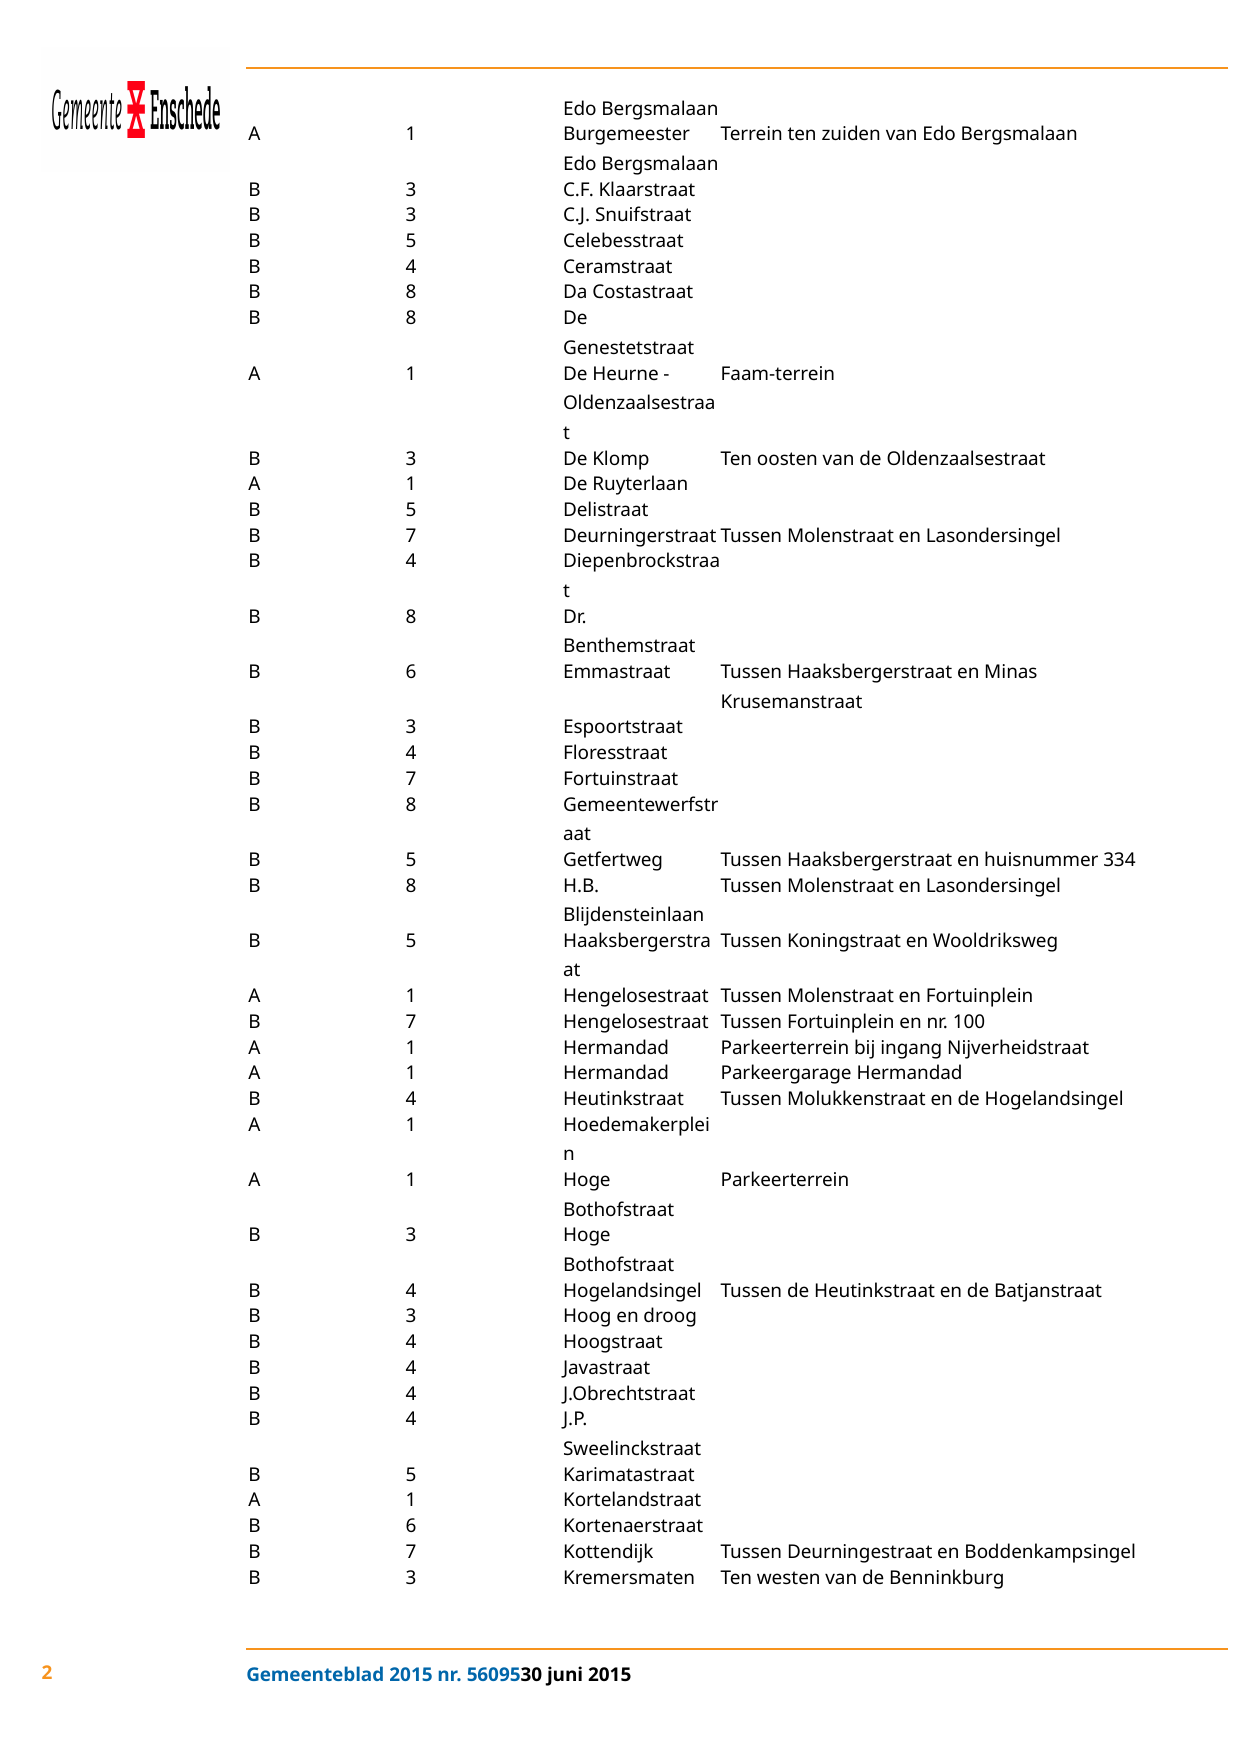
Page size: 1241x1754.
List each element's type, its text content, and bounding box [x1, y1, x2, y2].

table_cell 1 [405, 1166, 563, 1222]
table_cell B [248, 1461, 405, 1487]
table_cell B [248, 1380, 405, 1406]
table_cell 3 [405, 1222, 563, 1277]
table_cell Gemeentewerfstraat [563, 791, 720, 846]
table_cell B [248, 714, 405, 739]
table_cell Da Costastraat [563, 279, 720, 304]
table_cell [720, 1354, 1152, 1380]
table_cell Hoedemakerplein [563, 1111, 720, 1166]
table_cell Ten westen van de Benninkburg [720, 1564, 1152, 1589]
table_cell A [248, 1060, 405, 1085]
table_cell B [248, 1329, 405, 1354]
table_cell 1 [405, 1487, 563, 1512]
table_cell 5 [405, 496, 563, 522]
table_cell Delistraat [563, 496, 720, 522]
table_cell [720, 1461, 1152, 1487]
table_cell 4 [405, 739, 563, 765]
table_cell [720, 496, 1152, 522]
table_cell Kortelandstraat [563, 1487, 720, 1512]
table_cell [720, 95, 1152, 121]
table_cell A [248, 121, 405, 176]
table_cell [720, 603, 1152, 658]
table_cell B [248, 227, 405, 253]
table_cell Hermandad [563, 1034, 720, 1059]
table_cell B [248, 253, 405, 279]
table_cell [720, 176, 1152, 202]
table_cell Javastraat [563, 1354, 720, 1380]
table_cell [720, 227, 1152, 253]
table_cell C.F. Klaarstraat [563, 176, 720, 202]
table_cell 7 [405, 522, 563, 548]
table_cell Hengelosestraat [563, 983, 720, 1008]
table_cell [720, 1513, 1152, 1538]
table_cell Ten oosten van de Oldenzaalsestraat [720, 445, 1152, 470]
table_cell 4 [405, 548, 563, 603]
table_cell 3 [405, 176, 563, 202]
table_cell 1 [405, 1111, 563, 1166]
table_cell [720, 1111, 1152, 1166]
table_cell [720, 714, 1152, 739]
table_cell 5 [405, 227, 563, 253]
table_cell Tussen Haaksbergerstraat en huisnummer 334 [720, 846, 1152, 872]
table_cell 7 [405, 765, 563, 791]
table_cell Burgemeester Edo Bergsmalaan [563, 121, 720, 176]
table_cell Deurningerstraat [563, 522, 720, 548]
table_cell Hermandad [563, 1060, 720, 1085]
table_cell 7 [405, 1008, 563, 1034]
table_cell Espoortstraat [563, 714, 720, 739]
table_cell A [248, 983, 405, 1008]
table_cell Tussen Molenstraat en Fortuinplein [720, 983, 1152, 1008]
table_cell 4 [405, 253, 563, 279]
table_cell Tussen Deurningestraat en Boddenkampsingel [720, 1538, 1152, 1564]
table_cell [720, 739, 1152, 765]
table_cell [248, 95, 405, 121]
table_cell Edo Bergsmalaan [563, 95, 720, 121]
table_cell Emmastraat [563, 658, 720, 713]
table_cell [720, 305, 1152, 360]
table_cell Hoge Bothofstraat [563, 1166, 720, 1222]
table_cell 1 [405, 360, 563, 445]
table_cell 8 [405, 305, 563, 360]
table_cell B [248, 1513, 405, 1538]
table_cell [720, 791, 1152, 846]
table_cell B [248, 176, 405, 202]
table_cell De Genestetstraat [563, 305, 720, 360]
table_cell B [248, 1564, 405, 1589]
table_cell [720, 1329, 1152, 1354]
table_cell H.B. Blijdensteinlaan [563, 872, 720, 927]
table_cell 3 [405, 445, 563, 470]
table_cell B [248, 739, 405, 765]
table_cell B [248, 927, 405, 982]
table_cell Kortenaerstraat [563, 1513, 720, 1538]
table_cell Diepenbrockstraat [563, 548, 720, 603]
table_cell [405, 95, 563, 121]
table_cell 8 [405, 791, 563, 846]
table_cell 1 [405, 1034, 563, 1059]
table_cell [720, 279, 1152, 304]
table_cell B [248, 1085, 405, 1111]
table_cell Parkeergarage Hermandad [720, 1060, 1152, 1085]
table_cell 4 [405, 1406, 563, 1461]
table_cell De Heurne - Oldenzaalsestraat [563, 360, 720, 445]
table_cell A [248, 1034, 405, 1059]
table_cell B [248, 765, 405, 791]
table_cell B [248, 1303, 405, 1328]
table_cell Tussen Molenstraat en Lasondersingel [720, 872, 1152, 927]
table_cell A [248, 1111, 405, 1166]
table_cell Kottendijk [563, 1538, 720, 1564]
table_cell B [248, 548, 405, 603]
table_cell [720, 202, 1152, 227]
table_cell Parkeerterrein [720, 1166, 1152, 1222]
table_cell Ceramstraat [563, 253, 720, 279]
table_cell [720, 1222, 1152, 1277]
table_cell B [248, 496, 405, 522]
table_cell Tussen Molenstraat en Lasondersingel [720, 522, 1152, 548]
table_cell B [248, 1008, 405, 1034]
table_cell 8 [405, 872, 563, 927]
table_cell 1 [405, 121, 563, 176]
table_cell B [248, 522, 405, 548]
table_cell 4 [405, 1085, 563, 1111]
table_cell 5 [405, 927, 563, 982]
table_cell Heutinkstraat [563, 1085, 720, 1111]
table_cell 8 [405, 279, 563, 304]
table_cell 6 [405, 658, 563, 713]
table_cell 5 [405, 1461, 563, 1487]
table_cell B [248, 445, 405, 470]
table_cell [720, 1303, 1152, 1328]
table_cell Faam-terrein [720, 360, 1152, 445]
table_cell B [248, 872, 405, 927]
table_cell De Klomp [563, 445, 720, 470]
table_cell 6 [405, 1513, 563, 1538]
table_cell 7 [405, 1538, 563, 1564]
table_cell 3 [405, 202, 563, 227]
table_cell 3 [405, 1303, 563, 1328]
table_cell Parkeerterrein bij ingang Nijverheidstraat [720, 1034, 1152, 1059]
table_cell 4 [405, 1329, 563, 1354]
table_cell Kremersmaten [563, 1564, 720, 1589]
table_cell Tussen Haaksbergerstraat en Minas Krusemanstraat [720, 658, 1152, 713]
table_cell Getfertweg [563, 846, 720, 872]
table_cell B [248, 1538, 405, 1564]
table_cell De Ruyterlaan [563, 470, 720, 496]
table_cell B [248, 1354, 405, 1380]
table_cell 8 [405, 603, 563, 658]
table_cell Fortuinstraat [563, 765, 720, 791]
table_cell Hoogstraat [563, 1329, 720, 1354]
table_cell Celebesstraat [563, 227, 720, 253]
table_cell A [248, 1166, 405, 1222]
table_cell Tussen de Heutinkstraat en de Batjanstraat [720, 1277, 1152, 1303]
table_cell [720, 1406, 1152, 1461]
table_cell Hengelosestraat [563, 1008, 720, 1034]
table_cell A [248, 1487, 405, 1512]
table_cell [720, 470, 1152, 496]
table_cell Tussen Koningstraat en Wooldriksweg [720, 927, 1152, 982]
table_cell J.Obrechtstraat [563, 1380, 720, 1406]
table_cell Floresstraat [563, 739, 720, 765]
table_cell A [248, 470, 405, 496]
table_cell 3 [405, 714, 563, 739]
table_cell Tussen Fortuinplein en nr. 100 [720, 1008, 1152, 1034]
table_cell J.P. Sweelinckstraat [563, 1406, 720, 1461]
table_cell B [248, 846, 405, 872]
table_cell B [248, 1406, 405, 1461]
table_cell [720, 548, 1152, 603]
table_cell B [248, 1277, 405, 1303]
table_cell B [248, 202, 405, 227]
table_cell [720, 1380, 1152, 1406]
table_cell Dr. Benthemstraat [563, 603, 720, 658]
table_cell 4 [405, 1380, 563, 1406]
table_cell Karimatastraat [563, 1461, 720, 1487]
table_cell B [248, 658, 405, 713]
table_cell 4 [405, 1354, 563, 1380]
table_cell Hoge Bothofstraat [563, 1222, 720, 1277]
picture [41, 47, 231, 172]
table_cell [720, 253, 1152, 279]
table_cell B [248, 1222, 405, 1277]
table_cell Hogelandsingel [563, 1277, 720, 1303]
table_cell 4 [405, 1277, 563, 1303]
table_cell 1 [405, 470, 563, 496]
table_cell C.J. Snuifstraat [563, 202, 720, 227]
table_cell B [248, 305, 405, 360]
table_cell 1 [405, 983, 563, 1008]
table_cell Terrein ten zuiden van Edo Bergsmalaan [720, 121, 1152, 176]
table_cell Haaksbergerstraat [563, 927, 720, 982]
table_cell Tussen Molukkenstraat en de Hogelandsingel [720, 1085, 1152, 1111]
table_cell B [248, 791, 405, 846]
table_cell Hoog en droog [563, 1303, 720, 1328]
table_cell A [248, 360, 405, 445]
table_cell [720, 1487, 1152, 1512]
table_cell B [248, 603, 405, 658]
table_cell 3 [405, 1564, 563, 1589]
table_cell [720, 765, 1152, 791]
table_cell 5 [405, 846, 563, 872]
table_cell 1 [405, 1060, 563, 1085]
table_cell B [248, 279, 405, 304]
